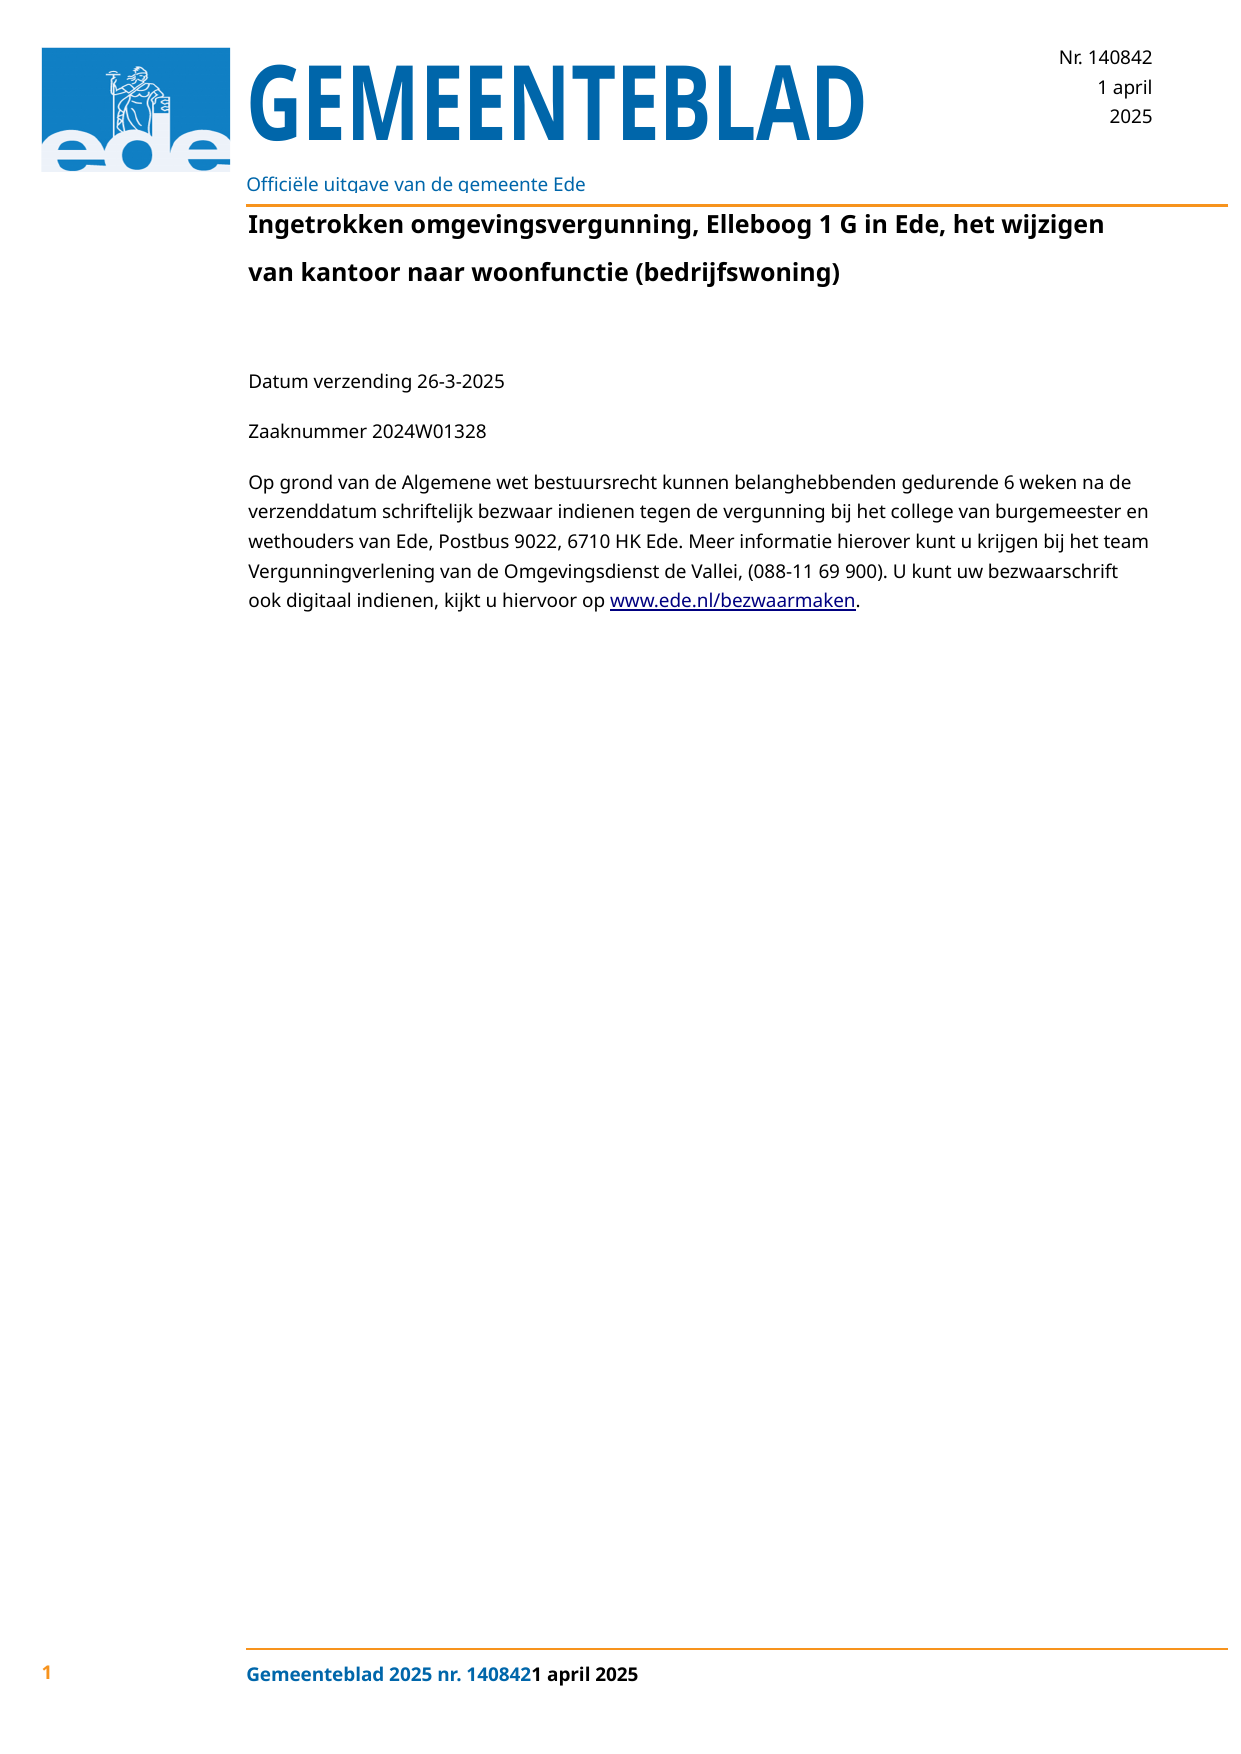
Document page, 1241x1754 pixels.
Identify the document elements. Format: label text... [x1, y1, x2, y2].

text Datum verzending 26-3-2025 [248, 368, 1152, 394]
text Op grond van de Algemene wet bestuursrecht kunnen belanghebbenden gedurende 6 weken na de verzenddatum schriftelijk bezwaar indienen tegen de vergunning bij het college van burgemeester en wethouders van Ede, Postbus 9022, 6710 HK Ede. Meer informatie hierover kunt u krijgen bij het team Vergunningverlening van de Omgevingsdienst de Vallei, (088-11 69 900). U kunt uw bezwaarschrift ook digitaal indienen, kijkt u hiervoor op www.ede.nl/bezwaarmaken. [248, 469, 1152, 613]
picture [41, 47, 231, 172]
text Zaaknummer 2024W01328 [248, 419, 1152, 444]
text Ingetrokken omgevingsvergunning, Elleboog 1 G in Ede, het wijzigen van kantoor naar woonfunctie (bedrijfswoning) [248, 207, 1152, 288]
